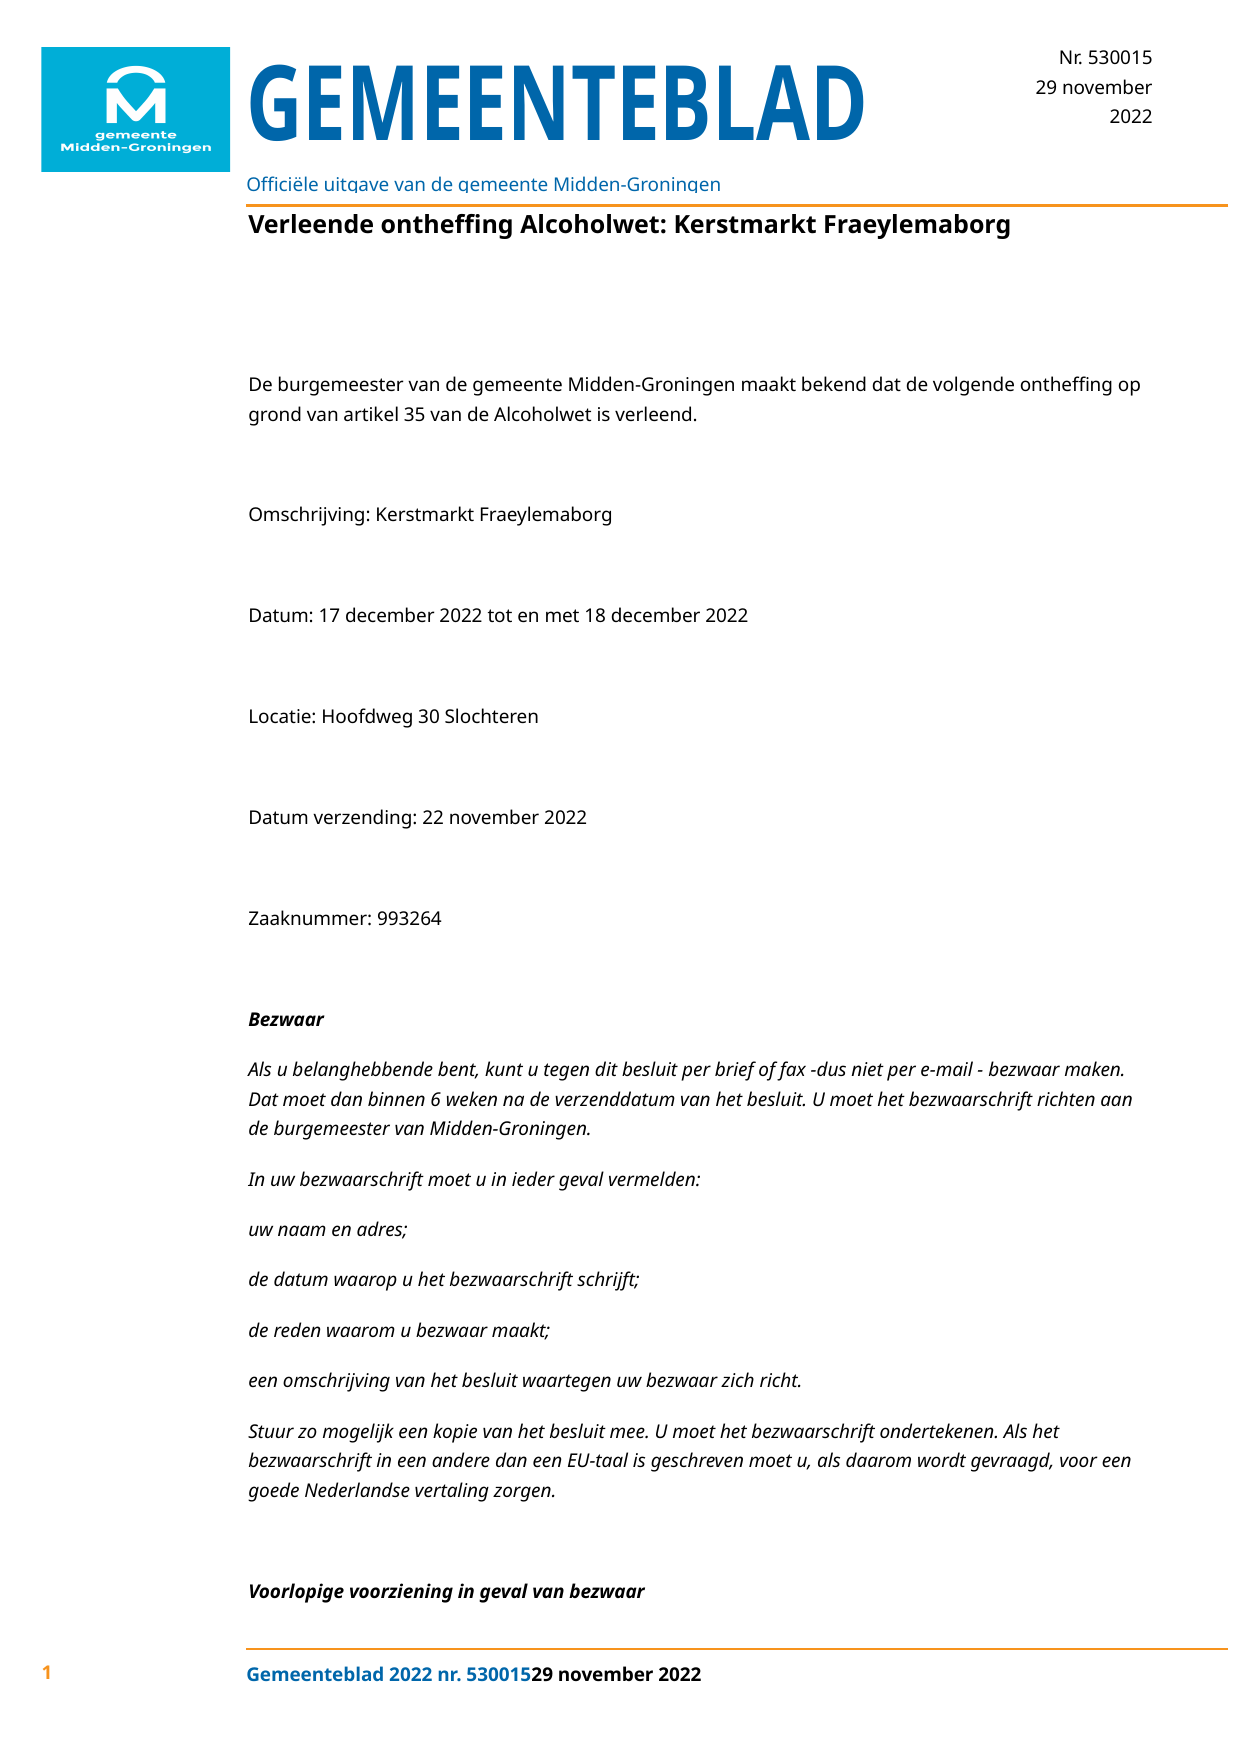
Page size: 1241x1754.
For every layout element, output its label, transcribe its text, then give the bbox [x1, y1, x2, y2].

text de datum waarop u het bezwaarschrift schrijft; [248, 1267, 1152, 1292]
text De burgemeester van de gemeente Midden-Groningen maakt bekend dat de volgende ontheffing op grond van artikel 35 van de Alcoholwet is verleend. [248, 371, 1152, 426]
text Stuur zo mogelijk een kopie van het besluit mee. U moet het bezwaarschrift ondertekenen. Als het bezwaarschrift in een andere dan een EU-taal is geschreven moet u, als daarom wordt gevraagd, voor een goede Nederlandse vertaling zorgen. [248, 1418, 1152, 1503]
text Als u belanghebbende bent, kunt u tegen dit besluit per brief of fax -dus niet per e-mail - bezwaar maken. Dat moet dan binnen 6 weken na de verzenddatum van het besluit. U moet het bezwaarschrift richten aan de burgemeester van Midden-Groningen. [248, 1056, 1152, 1141]
text de reden waarom u bezwaar maakt; [248, 1317, 1152, 1343]
text Datum verzending: 22 november 2022 [248, 804, 1152, 830]
text een omschrijving van het besluit waartegen uw bezwaar zich richt. [248, 1367, 1152, 1393]
picture [107, 89, 165, 122]
text Verleende ontheffing Alcoholwet: Kerstmarkt Fraeylemaborg [248, 207, 1152, 241]
picture [184, 146, 190, 153]
text Locatie: Hoofdweg 30 Slochteren [248, 703, 1152, 729]
text Voorlopige voorziening in geval van bezwaar [248, 1578, 1152, 1603]
text Omschrijving: Kerstmarkt Fraeylemaborg [248, 502, 1152, 527]
text Datum: 17 december 2022 tot en met 18 december 2022 [248, 602, 1152, 628]
text In uw bezwaarschrift moet u in ieder geval vermelden: [248, 1166, 1152, 1191]
text Bezwaar [248, 1006, 1152, 1031]
picture [108, 66, 164, 82]
text Zaaknummer: 993264 [248, 905, 1152, 931]
text uw naam en adres; [248, 1216, 1152, 1242]
